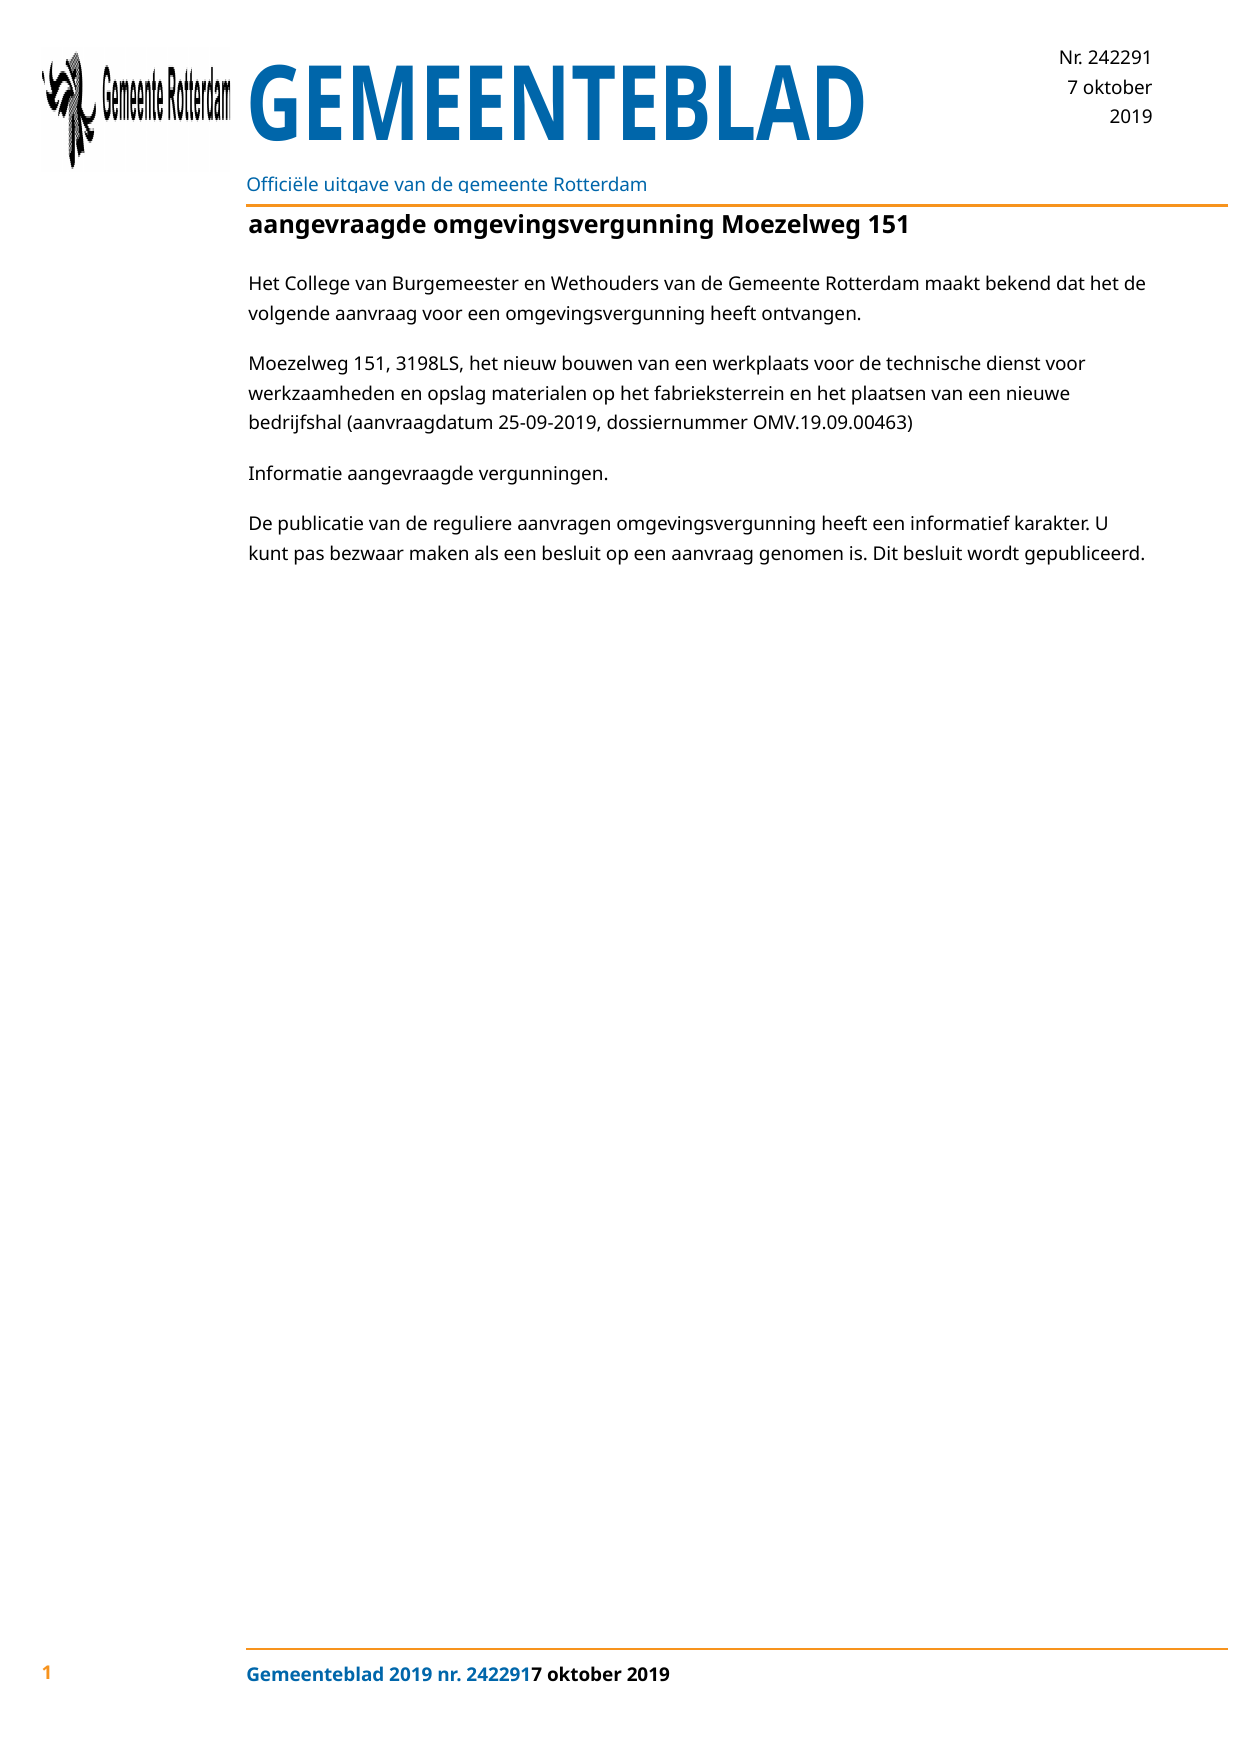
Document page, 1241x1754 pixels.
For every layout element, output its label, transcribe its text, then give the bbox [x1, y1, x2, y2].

text aangevraagde omgevingsvergunning Moezelweg 151 [248, 207, 1152, 241]
text Moezelweg 151, 3198LS, het nieuw bouwen van een werkplaats voor de technische dienst voor werkzaamheden en opslag materialen op het fabrieksterrein en het plaatsen van een nieuwe bedrijfshal (aanvraagdatum 25-09-2019, dossiernummer OMV.19.09.00463) [248, 350, 1152, 435]
text Het College van Burgemeester en Wethouders van de Gemeente Rotterdam maakt bekend dat het de volgende aanvraag voor een omgevingsvergunning heeft ontvangen. [248, 270, 1152, 326]
text De publicatie van de reguliere aanvragen omgevingsvergunning heeft een informatief karakter. U kunt pas bezwaar maken als een besluit op een aanvraag genomen is. Dit besluit wordt gepubliceerd. [248, 510, 1152, 566]
picture [41, 47, 231, 172]
text Informatie aangevraagde vergunningen. [248, 460, 1152, 486]
